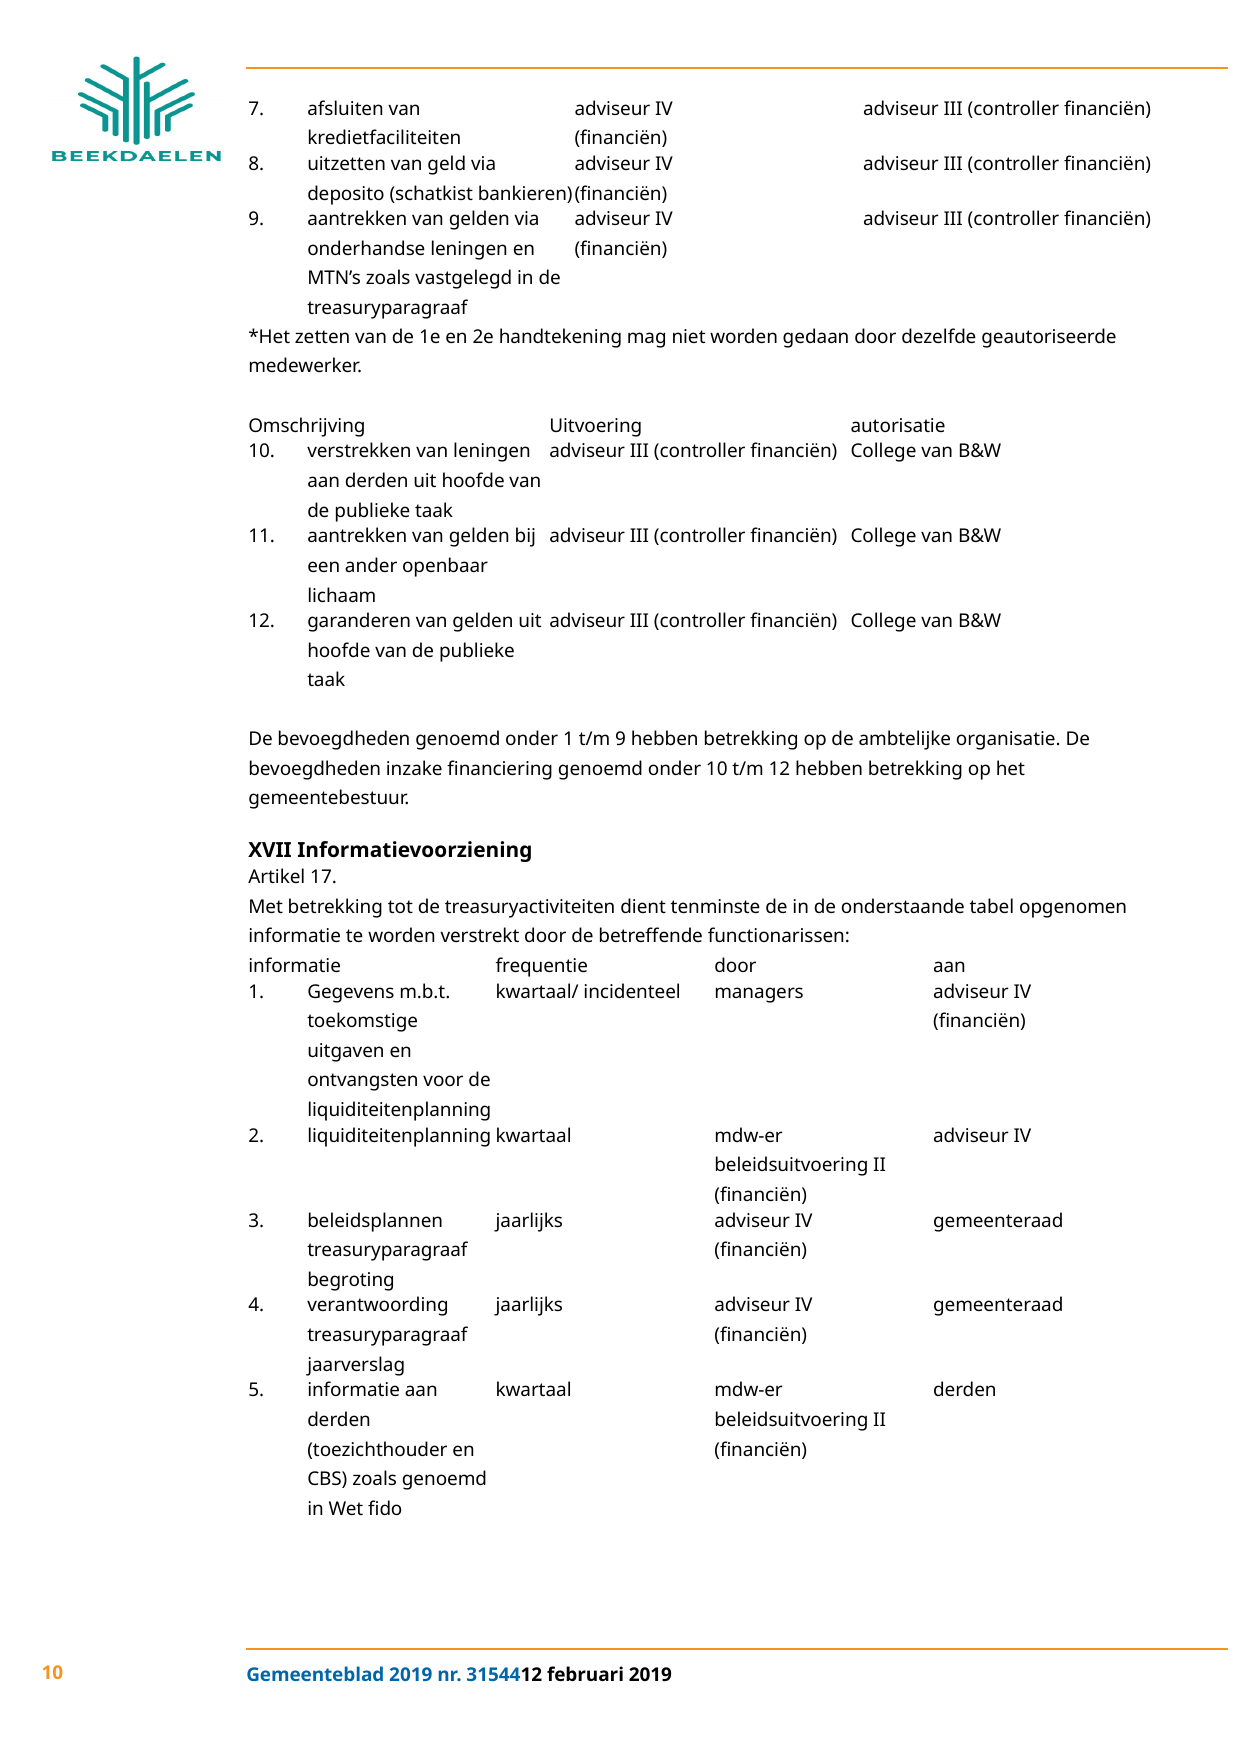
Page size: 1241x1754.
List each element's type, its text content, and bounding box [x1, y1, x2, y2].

text Artikel 17. [248, 863, 1152, 889]
table_cell beleidsplannen treasuryparagraaf begroting [248, 1207, 495, 1292]
table_header Omschrijving [248, 412, 549, 438]
text XVII Informatievoorziening [248, 835, 1152, 863]
table_cell adviseur IV [933, 1122, 1152, 1207]
table_cell jaarlijks [495, 1292, 714, 1377]
table_cell verstrekken van leningen aan derden uit hoofde van de publieke taak [248, 438, 549, 523]
table_header informatie [248, 952, 495, 978]
table_cell kwartaal [495, 1122, 714, 1207]
table_cell aantrekken van gelden via onderhandse leningen en MTN’s zoals vastgelegd in de treasuryparagraaf [248, 205, 574, 320]
table_cell Gegevens m.b.t. toekomstige uitgaven en ontvangsten voor de liquiditeitenplanning [248, 978, 495, 1122]
table_cell jaarlijks [495, 1207, 714, 1292]
text De bevoegdheden genoemd onder 1 t/m 9 hebben betrekking op de ambtelijke organisatie. De bevoegdheden inzake financiering genoemd onder 10 t/m 12 hebben betrekking op het gemeentebestuur. [248, 725, 1152, 810]
table_cell College van B&W [850, 608, 1152, 692]
table_cell liquiditeitenplanning [248, 1122, 495, 1207]
table_cell adviseur III (controller financiën) [549, 438, 850, 523]
table_cell adviseur III (controller financiën) [549, 523, 850, 607]
text *Het zetten van de 1e en 2e handtekening mag niet worden gedaan door dezelfde geautoriseerde medewerker. [248, 323, 1152, 378]
table_cell adviseur IV (financiën) [933, 978, 1152, 1122]
table_cell adviseur IV (financiën) [714, 1207, 933, 1292]
table_cell adviseur III (controller financiën) [863, 205, 1152, 320]
table_cell adviseur III (controller financiën) [863, 95, 1152, 150]
table_cell College van B&W [850, 438, 1152, 523]
table_cell kwartaal/ incidenteel [495, 978, 714, 1122]
table_cell adviseur IV (financiën) [574, 205, 863, 320]
table_cell gemeenteraad [933, 1292, 1152, 1377]
table_cell derden [933, 1377, 1152, 1521]
table_cell verantwoording treasuryparagraaf jaarverslag [248, 1292, 495, 1377]
table_header frequentie [495, 952, 714, 978]
table_cell adviseur IV (financiën) [574, 95, 863, 150]
table_cell aantrekken van gelden bij een ander openbaar lichaam [248, 523, 549, 607]
table_cell adviseur III (controller financiën) [549, 608, 850, 692]
table_cell mdw-er beleidsuitvoering II (financiën) [714, 1377, 933, 1521]
table_cell adviseur III (controller financiën) [863, 150, 1152, 205]
table_cell College van B&W [850, 523, 1152, 607]
table_header Uitvoering [549, 412, 850, 438]
table_cell afsluiten van kredietfaciliteiten [248, 95, 574, 150]
picture [41, 47, 231, 172]
table_cell managers [714, 978, 933, 1122]
table_cell garanderen van gelden uit hoofde van de publieke taak [248, 608, 549, 692]
table_cell informatie aan derden (toezichthouder en CBS) zoals genoemd in Wet fido [248, 1377, 495, 1521]
table_cell gemeenteraad [933, 1207, 1152, 1292]
table_header autorisatie [850, 412, 1152, 438]
table_cell adviseur IV (financiën) [714, 1292, 933, 1377]
table_cell uitzetten van geld via deposito (schatkist bankieren) [248, 150, 574, 205]
text Met betrekking tot de treasuryactiviteiten dient tenminste de in de onderstaande tabel opgenomen informatie te worden verstrekt door de betreffende functionarissen: [248, 893, 1152, 948]
table_header door [714, 952, 933, 978]
table_cell mdw-er beleidsuitvoering II (financiën) [714, 1122, 933, 1207]
table_cell adviseur IV (financiën) [574, 150, 863, 205]
table_cell kwartaal [495, 1377, 714, 1521]
table_header aan [933, 952, 1152, 978]
